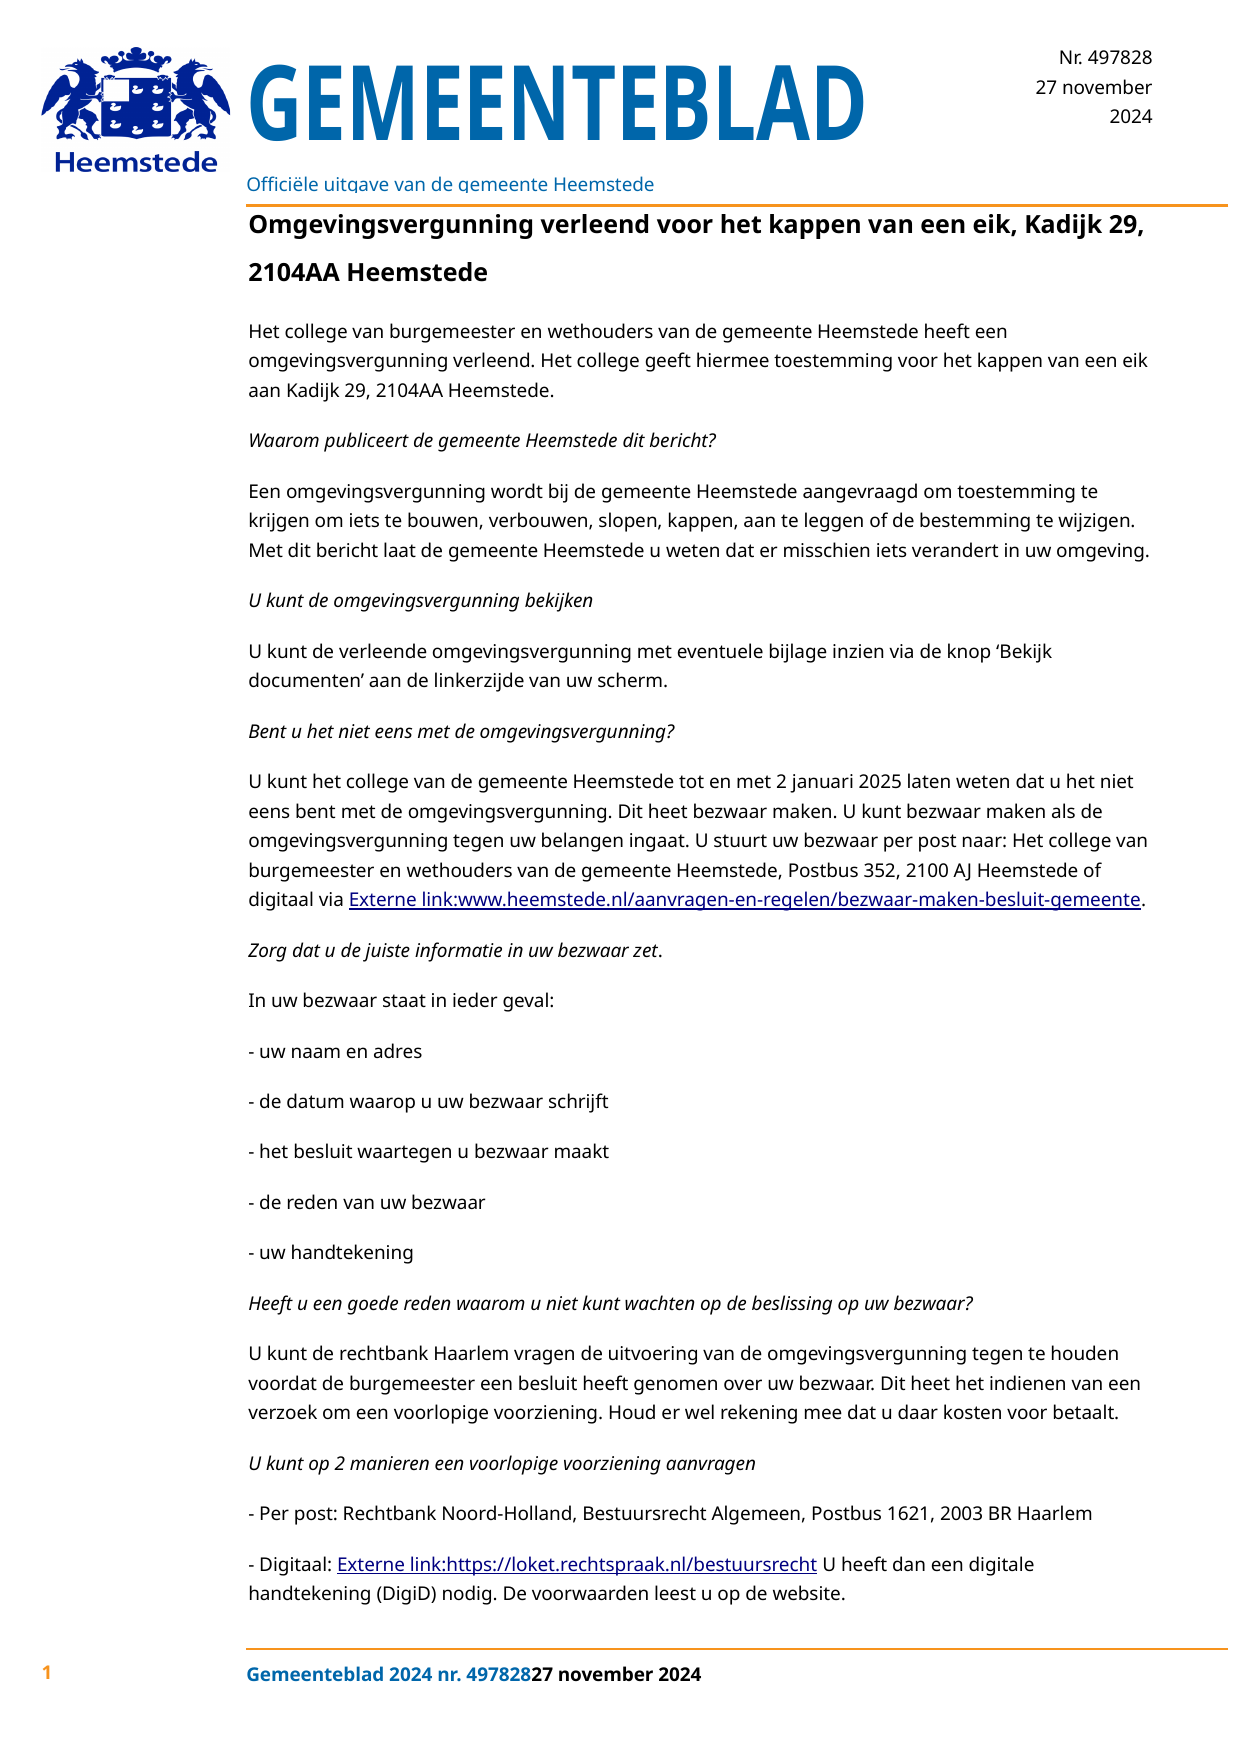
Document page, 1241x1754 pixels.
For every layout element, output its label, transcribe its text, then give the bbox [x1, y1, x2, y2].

text U kunt de rechtbank Haarlem vragen de uitvoering van de omgevingsvergunning tegen te houden voordat de burgemeester een besluit heeft genomen over uw bezwaar. Dit heet het indienen van een verzoek om een voorlopige voorziening. Houd er wel rekening mee dat u daar kosten voor betaalt. [248, 1340, 1152, 1425]
text Zorg dat u de juiste informatie in uw bezwaar zet. [248, 937, 1152, 963]
text U kunt de verleende omgevingsvergunning met eventuele bijlage inzien via de knop ‘Bekijk documenten’ aan de linkerzijde van uw scherm. [248, 638, 1152, 693]
text Heeft u een goede reden waarom u niet kunt wachten op de beslissing op uw bezwaar? [248, 1290, 1152, 1316]
text - de reden van uw bezwaar [248, 1189, 1152, 1215]
text Waarom publiceert de gemeente Heemstede dit bericht? [248, 427, 1152, 453]
text U kunt op 2 manieren een voorlopige voorziening aanvragen [248, 1450, 1152, 1476]
text - Per post: Rechtbank Noord-Holland, Bestuursrecht Algemeen, Postbus 1621, 2003 BR Haarlem [248, 1500, 1152, 1526]
text U kunt het college van de gemeente Heemstede tot en met 2 januari 2025 laten weten dat u het niet eens bent met de omgevingsvergunning. Dit heet bezwaar maken. U kunt bezwaar maken als de omgevingsvergunning tegen uw belangen ingaat. U stuurt uw bezwaar per post naar: Het college van burgemeester en wethouders van de gemeente Heemstede, Postbus 352, 2100 AJ Heemstede of digitaal via Externe link:www.heemstede.nl/aanvragen-en-regelen/bezwaar-maken-besluit-gemeente. [248, 768, 1152, 912]
picture [41, 47, 231, 172]
text Omgevingsvergunning verleend voor het kappen van een eik, Kadijk 29, 2104AA Heemstede [248, 207, 1152, 288]
text In uw bezwaar staat in ieder geval: [248, 987, 1152, 1013]
text Een omgevingsvergunning wordt bij de gemeente Heemstede aangevraagd om toestemming te krijgen om iets te bouwen, verbouwen, slopen, kappen, aan te leggen of de bestemming te wijzigen. Met dit bericht laat de gemeente Heemstede u weten dat er misschien iets verandert in uw omgeving. [248, 478, 1152, 563]
text - de datum waarop u uw bezwaar schrijft [248, 1088, 1152, 1114]
text Het college van burgemeester en wethouders van de gemeente Heemstede heeft een omgevingsvergunning verleend. Het college geeft hiermee toestemming voor het kappen van een eik aan Kadijk 29, 2104AA Heemstede. [248, 318, 1152, 403]
text - uw naam en adres [248, 1038, 1152, 1064]
text - het besluit waartegen u bezwaar maakt [248, 1139, 1152, 1164]
text Bent u het niet eens met de omgevingsvergunning? [248, 718, 1152, 744]
text - uw handtekening [248, 1239, 1152, 1265]
text U kunt de omgevingsvergunning bekijken [248, 587, 1152, 613]
text - Digitaal: Externe link:https://loket.rechtspraak.nl/bestuursrecht U heeft dan een digitale handtekening (DigiD) nodig. De voorwaarden leest u op de website. [248, 1551, 1152, 1606]
